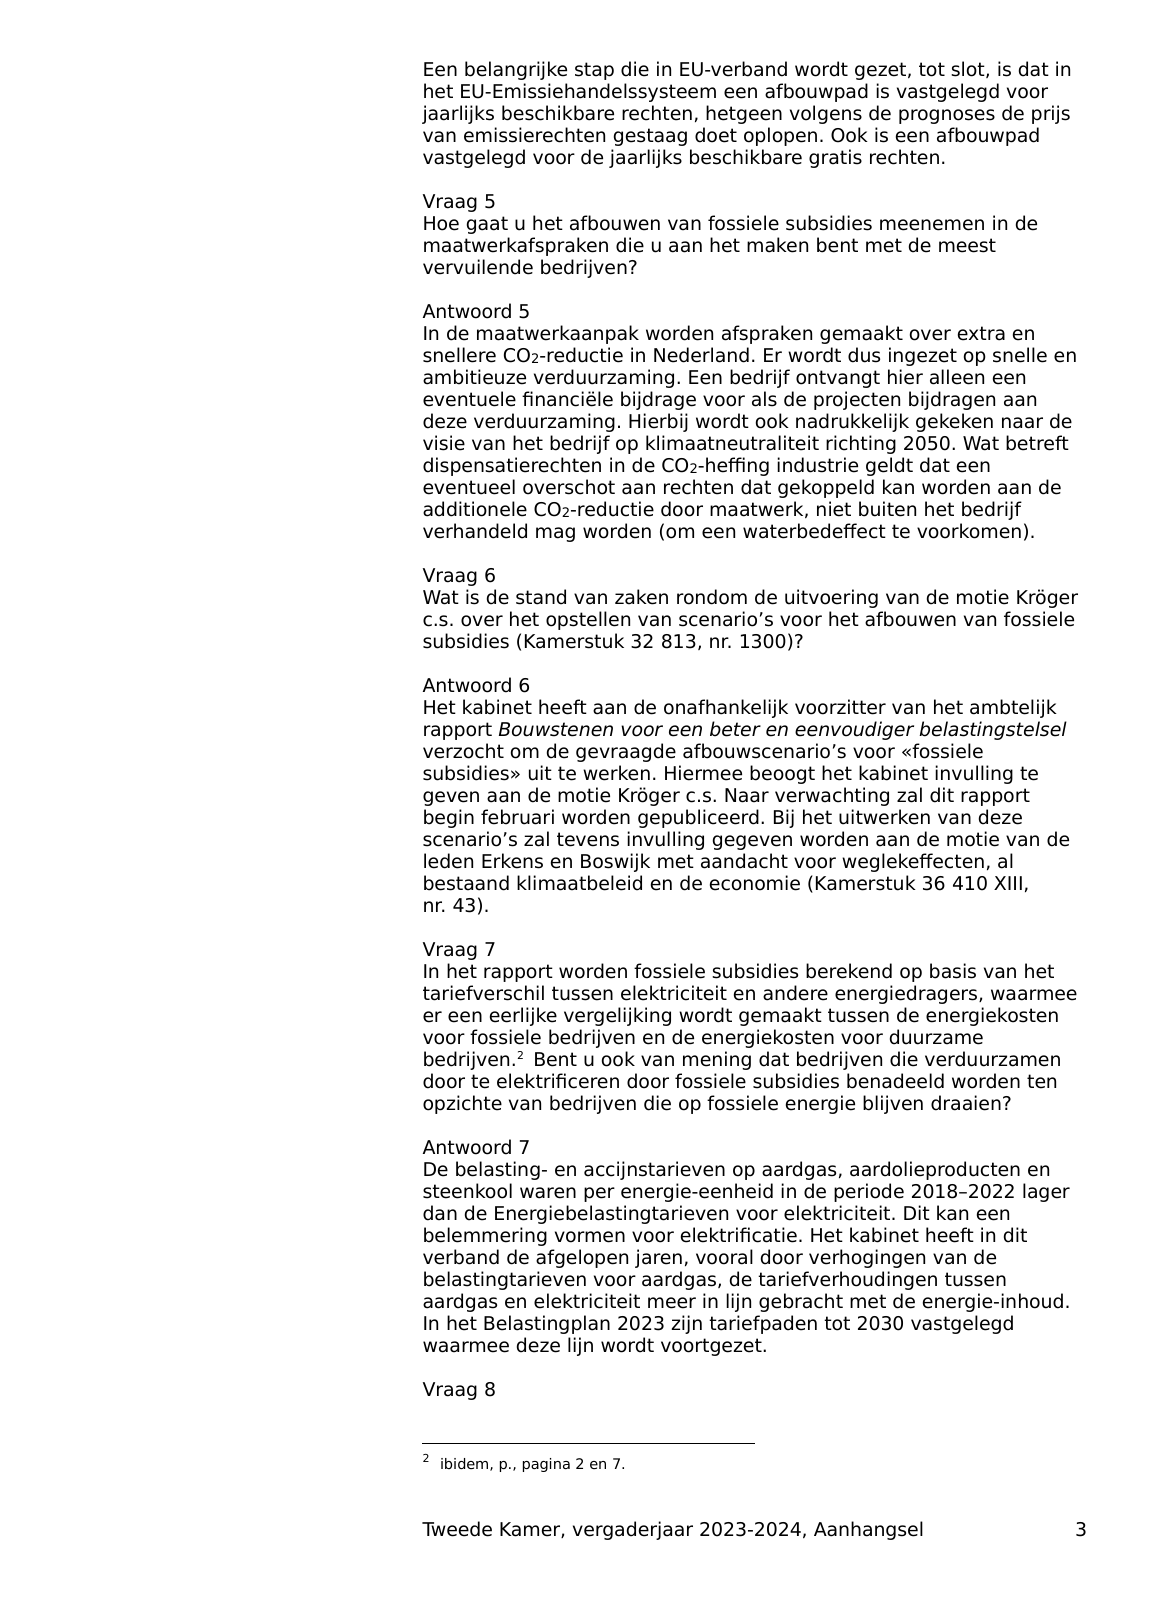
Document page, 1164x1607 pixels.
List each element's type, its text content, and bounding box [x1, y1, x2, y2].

text Antwoord 5 [422, 301, 1087, 323]
text Vraag 6 [422, 565, 1087, 587]
text In het rapport worden fossiele subsidies berekend op basis van het tariefverschil tussen elektriciteit en andere energiedragers, waarmee er een eerlijke vergelijking wordt gemaakt tussen de energiekosten voor fossiele bedrijven en de energiekosten voor duurzame bedrijven. Bent u ook van mening dat bedrijven die verduurzamen door te elektrificeren door fossiele subsidies benadeeld worden ten opzichte van bedrijven die op fossiele energie blijven draaien? [422, 961, 1087, 1115]
text Vraag 7 [422, 939, 1087, 961]
text Het kabinet heeft aan de onafhankelijk voorzitter van het ambtelijk rapport Bouwstenen voor een beter en eenvoudiger belastingstelsel verzocht om de gevraagde afbouwscenario’s voor «fossiele subsidies» uit te werken. Hiermee beoogt het kabinet invulling te geven aan de motie Kröger c.s. Naar verwachting zal dit rapport begin februari worden gepubliceerd. Bij het uitwerken van deze scenario’s zal tevens invulling gegeven worden aan de motie van de leden Erkens en Boswijk met aandacht voor weglekeffecten, al bestaand klimaatbeleid en de economie (Kamerstuk 36 410 XIII, nr. 43). [422, 697, 1087, 917]
text Een belangrijke stap die in EU-verband wordt gezet, tot slot, is dat in het EU-Emissiehandelssysteem een afbouwpad is vastgelegd voor jaarlijks beschikbare rechten, hetgeen volgens de prognoses de prijs van emissierechten gestaag doet oplopen. Ook is een afbouwpad vastgelegd voor de jaarlijks beschikbare gratis rechten. [422, 59, 1087, 169]
text Wat is de stand van zaken rondom de uitvoering van de motie Kröger c.s. over het opstellen van scenario’s voor het afbouwen van fossiele subsidies (Kamerstuk 32 813, nr. 1300)? [422, 587, 1087, 653]
text Vraag 8 [422, 1379, 1087, 1401]
text Hoe gaat u het afbouwen van fossiele subsidies meenemen in de maatwerkafspraken die u aan het maken bent met de meest vervuilende bedrijven? [422, 213, 1087, 279]
text In de maatwerkaanpak worden afspraken gemaakt over extra en snellere CO2-reductie in Nederland. Er wordt dus ingezet op snelle en ambitieuze verduurzaming. Een bedrijf ontvangt hier alleen een eventuele financiële bijdrage voor als de projecten bijdragen aan deze verduurzaming. Hierbij wordt ook nadrukkelijk gekeken naar de visie van het bedrijf op klimaatneutraliteit richting 2050. Wat betreft dispensatierechten in de CO2-heffing industrie geldt dat een eventueel overschot aan rechten dat gekoppeld kan worden aan de additionele CO2-reductie door maatwerk, niet buiten het bedrijf verhandeld mag worden (om een waterbedeffect te voorkomen). [422, 323, 1087, 543]
text De belasting- en accijnstarieven op aardgas, aardolieproducten en steenkool waren per energie-eenheid in de periode 2018–2022 lager dan de Energiebelastingtarieven voor elektriciteit. Dit kan een belemmering vormen voor elektrificatie. Het kabinet heeft in dit verband de afgelopen jaren, vooral door verhogingen van de belastingtarieven voor aardgas, de tariefverhoudingen tussen aardgas en elektriciteit meer in lijn gebracht met de energie-inhoud. In het Belastingplan 2023 zijn tariefpaden tot 2030 vastgelegd waarmee deze lijn wordt voortgezet. [422, 1159, 1087, 1357]
text ibidem, p., pagina 2 en 7. [422, 1452, 1087, 1474]
text Antwoord 7 [422, 1137, 1087, 1159]
text Vraag 5 [422, 191, 1087, 213]
text Antwoord 6 [422, 675, 1087, 697]
